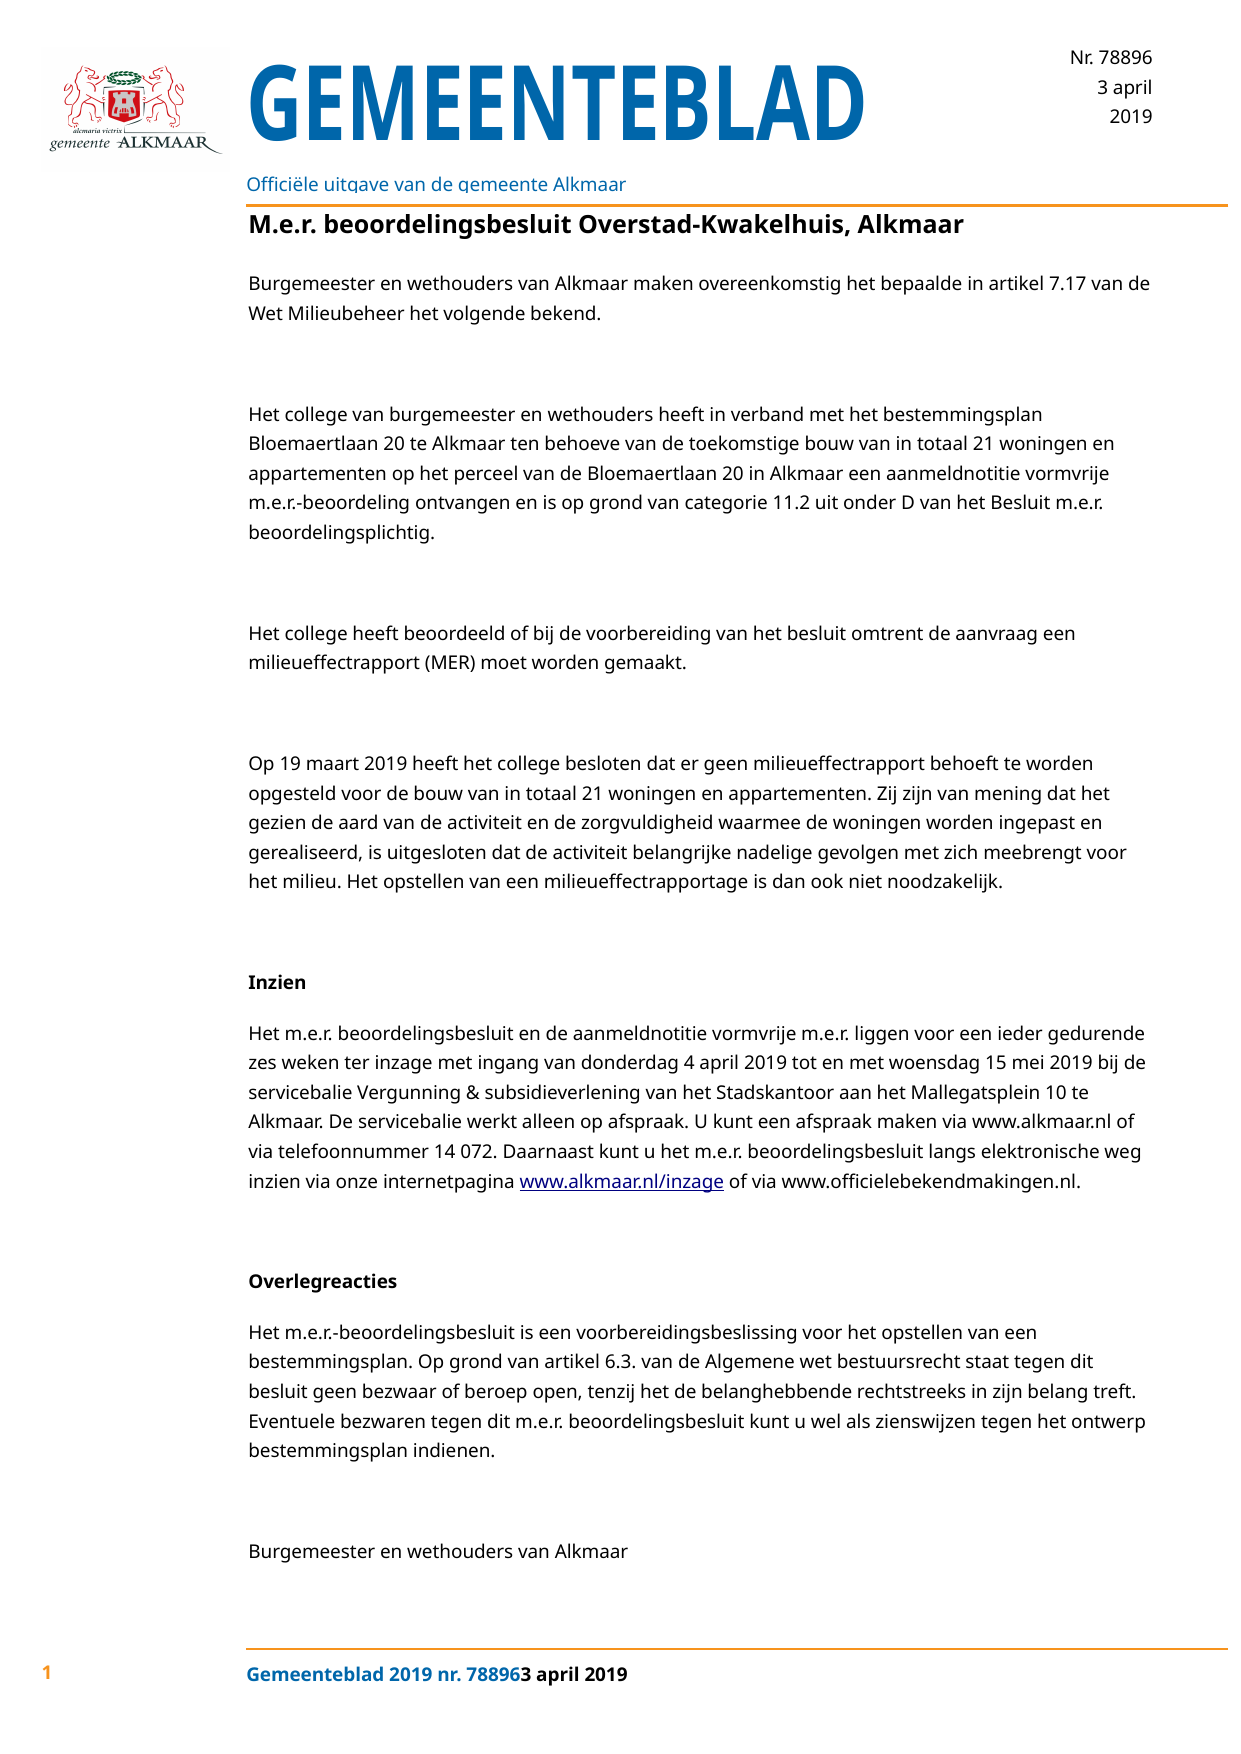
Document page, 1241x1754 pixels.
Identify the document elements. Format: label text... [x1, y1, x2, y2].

text Het m.e.r. beoordelingsbesluit en de aanmeldnotitie vormvrije m.e.r. liggen voor een ieder gedurende zes weken ter inzage met ingang van donderdag 4 april 2019 tot en met woensdag 15 mei 2019 bij de servicebalie Vergunning & subsidieverlening van het Stadskantoor aan het Mallegatsplein 10 te Alkmaar. De servicebalie werkt alleen op afspraak. U kunt een afspraak maken via www.alkmaar.nl of via telefoonnummer 14 072. Daarnaast kunt u het m.e.r. beoordelingsbesluit langs elektronische weg inzien via onze internetpagina www.alkmaar.nl/inzage of via www.officielebekendmakingen.nl. [248, 1020, 1152, 1193]
text Op 19 maart 2019 heeft het college besloten dat er geen milieueffectrapport behoeft te worden opgesteld voor de bouw van in totaal 21 woningen en appartementen. Zij zijn van mening dat het gezien de aard van de activiteit en de zorgvuldigheid waarmee de woningen worden ingepast en gerealiseerd, is uitgesloten dat de activiteit belangrijke nadelige gevolgen met zich meebrengt voor het milieu. Het opstellen van een milieueffectrapportage is dan ook niet noodzakelijk. [248, 750, 1152, 894]
text Burgemeester en wethouders van Alkmaar maken overeenkomstig het bepaalde in artikel 7.17 van de Wet Milieubeheer het volgende bekend. [248, 270, 1152, 326]
text Het college heeft beoordeeld of bij de voorbereiding van het besluit omtrent de aanvraag een milieueffectrapport (MER) moet worden gemaakt. [248, 620, 1152, 675]
text Overlegreacties [248, 1269, 1152, 1294]
text M.e.r. beoordelingsbesluit Overstad-Kwakelhuis, Alkmaar [248, 207, 1152, 241]
text Het m.e.r.-beoordelingsbesluit is een voorbereidingsbeslissing voor het opstellen van een bestemmingsplan. Op grond van artikel 6.3. van de Algemene wet bestuursrecht staat tegen dit besluit geen bezwaar of beroep open, tenzij het de belanghebbende rechtstreeks in zijn belang treft. Eventuele bezwaren tegen dit m.e.r. beoordelingsbesluit kunt u wel als zienswijzen tegen het ontwerp bestemmingsplan indienen. [248, 1319, 1152, 1463]
picture [41, 47, 231, 172]
text Inzien [248, 969, 1152, 995]
text Het college van burgemeester en wethouders heeft in verband met het bestemmingsplan Bloemaertlaan 20 te Alkmaar ten behoeve van de toekomstige bouw van in totaal 21 woningen en appartementen op het perceel van de Bloemaertlaan 20 in Alkmaar een aanmeldnotitie vormvrije m.e.r.-beoordeling ontvangen en is op grond van categorie 11.2 uit onder D van het Besluit m.e.r. beoordelingsplichtig. [248, 401, 1152, 545]
text Burgemeester en wethouders van Alkmaar [248, 1538, 1152, 1564]
